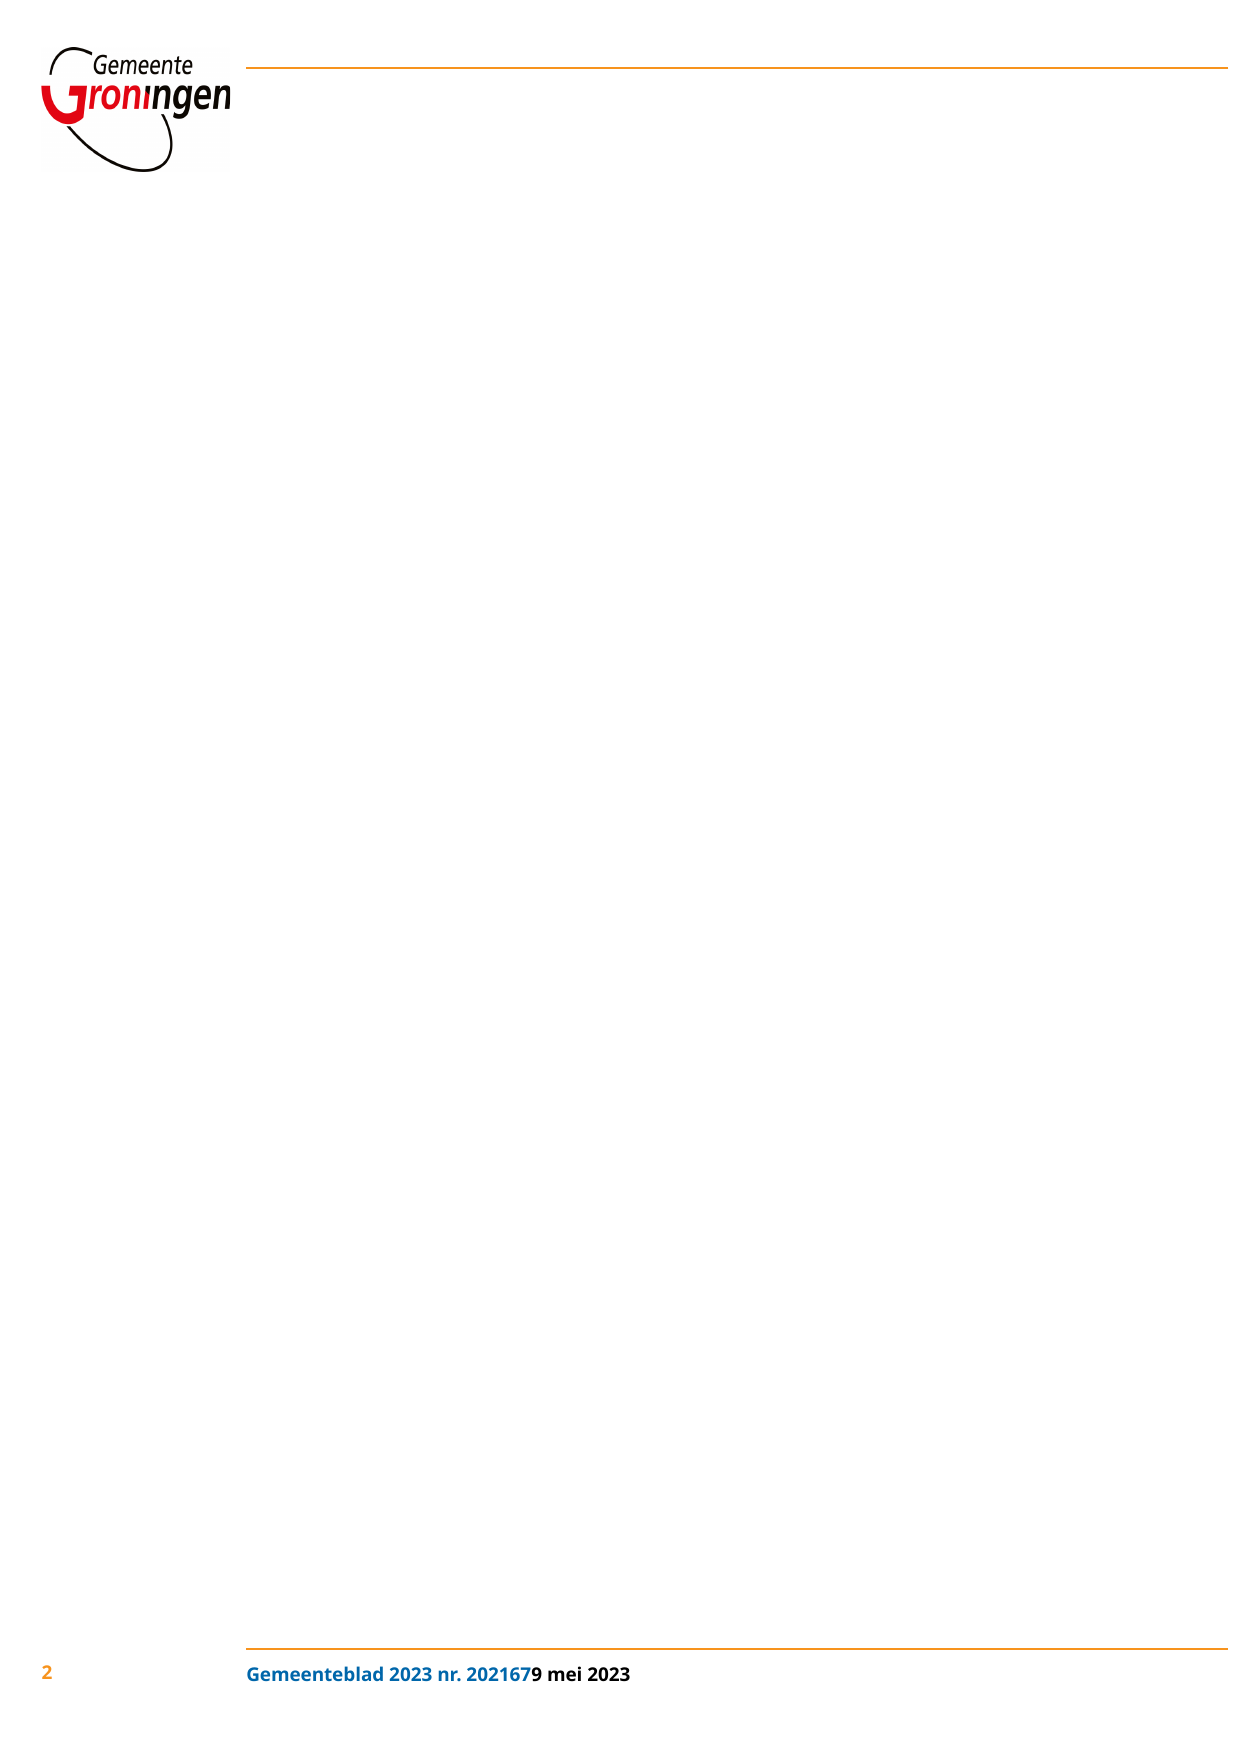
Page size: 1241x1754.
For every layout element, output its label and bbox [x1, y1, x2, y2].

picture [41, 47, 231, 172]
